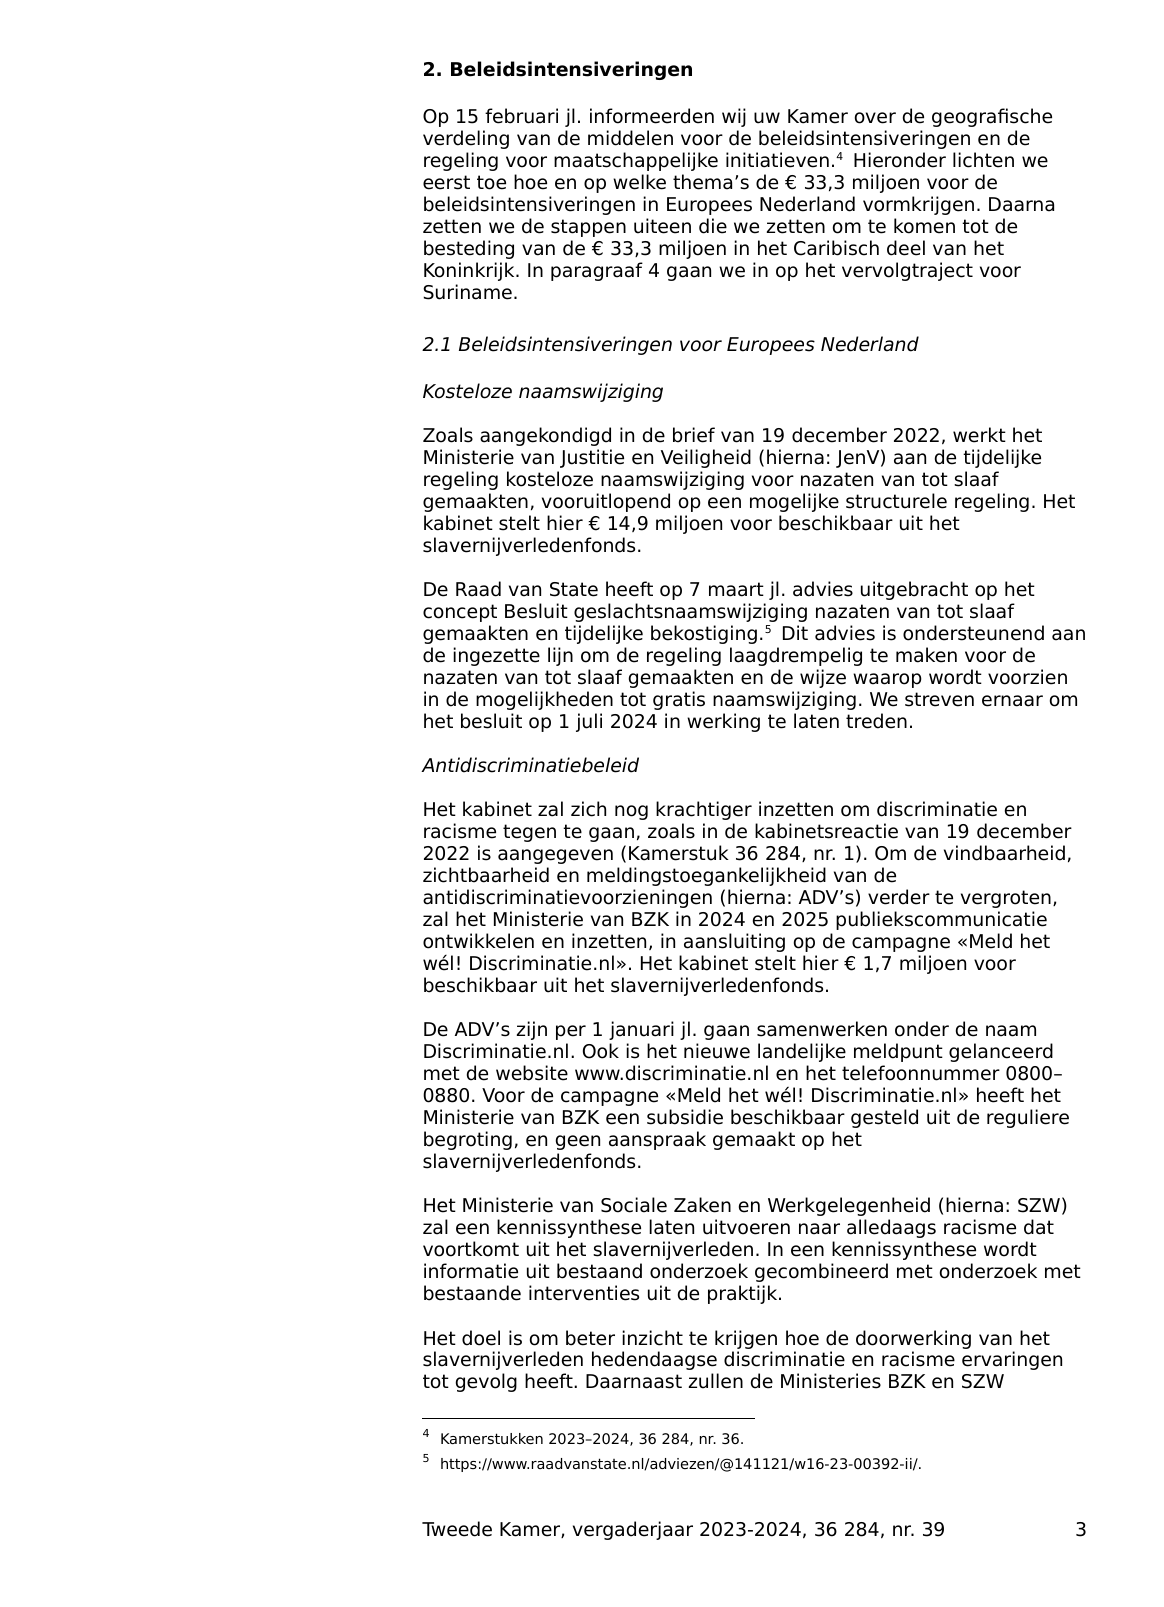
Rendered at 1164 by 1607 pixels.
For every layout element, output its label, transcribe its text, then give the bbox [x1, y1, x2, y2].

text https://www.raadvanstate.nl/adviezen/@141121/w16-23-00392-ii/. [422, 1452, 1087, 1474]
subtitle 2. Beleidsintensiveringen [422, 59, 1087, 81]
subtitle 2.1 Beleidsintensiveringen voor Europees Nederland [422, 334, 1087, 356]
subtitle Antidiscriminatiebeleid [422, 755, 1087, 777]
text De ADV’s zijn per 1 januari jl. gaan samenwerken onder de naam Discriminatie.nl. Ook is het nieuwe landelijke meldpunt gelanceerd met de website www.discriminatie.nl en het telefoonnummer 0800–0880. Voor de campagne «Meld het wél! Discriminatie.nl» heeft het Ministerie van BZK een subsidie beschikbaar gesteld uit de reguliere begroting, en geen aanspraak gemaakt op het slavernijverledenfonds. [422, 1019, 1087, 1173]
text Op 15 februari jl. informeerden wij uw Kamer over de geografische verdeling van de middelen voor de beleidsintensiveringen en de regeling voor maatschappelijke initiatieven. Hieronder lichten we eerst toe hoe en op welke thema’s de € 33,3 miljoen voor de beleidsintensiveringen in Europees Nederland vormkrijgen. Daarna zetten we de stappen uiteen die we zetten om te komen tot de besteding van de € 33,3 miljoen in het Caribisch deel van het Koninkrijk. In paragraaf 4 gaan we in op het vervolgtraject voor Suriname. [422, 106, 1087, 304]
text Zoals aangekondigd in de brief van 19 december 2022, werkt het Ministerie van Justitie en Veiligheid (hierna: JenV) aan de tijdelijke regeling kosteloze naamswijziging voor nazaten van tot slaaf gemaakten, vooruitlopend op een mogelijke structurele regeling. Het kabinet stelt hier € 14,9 miljoen voor beschikbaar uit het slavernijverledenfonds. [422, 425, 1087, 557]
subtitle Kosteloze naamswijziging [422, 381, 1087, 403]
text Het Ministerie van Sociale Zaken en Werkgelegenheid (hierna: SZW) zal een kennissynthese laten uitvoeren naar alledaags racisme dat voortkomt uit het slavernijverleden. In een kennissynthese wordt informatie uit bestaand onderzoek gecombineerd met onderzoek met bestaande interventies uit de praktijk. [422, 1195, 1087, 1305]
text Kamerstukken 2023–2024, 36 284, nr. 36. [422, 1427, 1087, 1449]
text Het kabinet zal zich nog krachtiger inzetten om discriminatie en racisme tegen te gaan, zoals in de kabinetsreactie van 19 december 2022 is aangegeven (Kamerstuk 36 284, nr. 1). Om de vindbaarheid, zichtbaarheid en meldingstoegankelijkheid van de antidiscriminatievoorzieningen (hierna: ADV’s) verder te vergroten, zal het Ministerie van BZK in 2024 en 2025 publiekscommunicatie ontwikkelen en inzetten, in aansluiting op de campagne «Meld het wél! Discriminatie.nl». Het kabinet stelt hier € 1,7 miljoen voor beschikbaar uit het slavernijverledenfonds. [422, 799, 1087, 997]
text Het doel is om beter inzicht te krijgen hoe de doorwerking van het slavernijverleden hedendaagse discriminatie en racisme ervaringen tot gevolg heeft. Daarnaast zullen de Ministeries BZK en SZW [422, 1327, 1087, 1393]
text De Raad van State heeft op 7 maart jl. advies uitgebracht op het concept Besluit geslachtsnaamswijziging nazaten van tot slaaf gemaakten en tijdelijke bekostiging. Dit advies is ondersteunend aan de ingezette lijn om de regeling laagdrempelig te maken voor de nazaten van tot slaaf gemaakten en de wijze waarop wordt voorzien in de mogelijkheden tot gratis naamswijziging. We streven ernaar om het besluit op 1 juli 2024 in werking te laten treden. [422, 579, 1087, 733]
